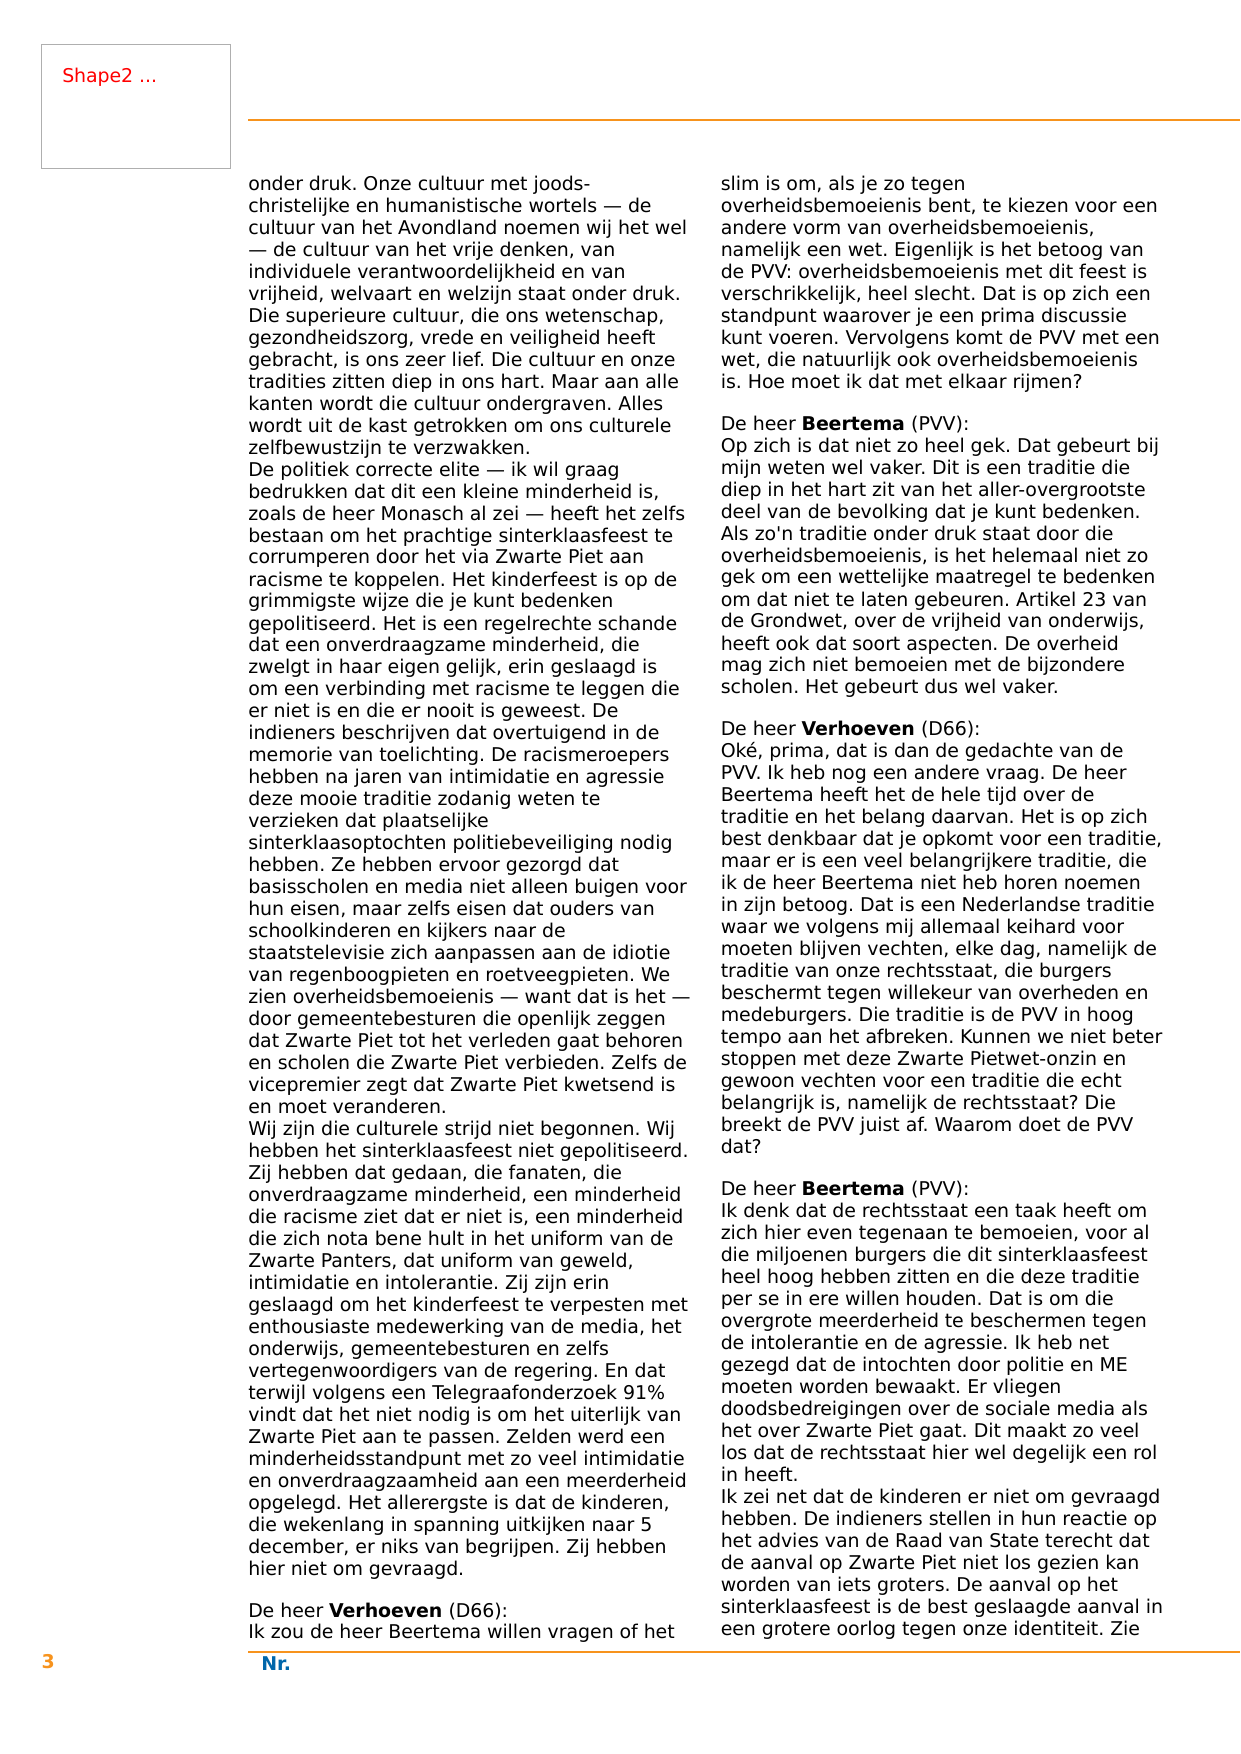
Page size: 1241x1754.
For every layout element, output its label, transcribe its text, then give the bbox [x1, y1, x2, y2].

text Ik zei net dat de kinderen er niet om gevraagd hebben. De indieners stellen in hun reactie op het advies van de Raad van State terecht dat de aanval op Zwarte Piet niet los gezien kan worden van iets groters. De aanval op het sinterklaasfeest is de best geslaagde aanval in een grotere oorlog tegen onze identiteit. Zie [721, 1486, 1163, 1639]
text Ik denk dat de rechtsstaat een taak heeft om zich hier even tegenaan te bemoeien, voor al die miljoenen burgers die dit sinterklaasfeest heel hoog hebben zitten en die deze traditie per se in ere willen houden. Dat is om die overgrote meerderheid te beschermen tegen de intolerantie en de agressie. Ik heb net gezegd dat de intochten door politie en ME moeten worden bewaakt. Er vliegen doodsbedreigingen over de sociale media als het over Zwarte Piet gaat. Dit maakt zo veel los dat de rechtsstaat hier wel degelijk een rol in heeft. [721, 1200, 1163, 1486]
text De heer Beertema (PVV): [721, 413, 1163, 434]
text Wij zijn die culturele strijd niet begonnen. Wij hebben het sinterklaasfeest niet gepolitiseerd. Zij hebben dat gedaan, die fanaten, die onverdraagzame minderheid, een minderheid die racisme ziet dat er niet is, een minderheid die zich nota bene hult in het uniform van de Zwarte Panters, dat uniform van geweld, intimidatie en intolerantie. Zij zijn erin geslaagd om het kinderfeest te verpesten met enthousiaste medewerking van de media, het onderwijs, gemeentebesturen en zelfs vertegenwoordigers van de regering. En dat terwijl volgens een Telegraafonderzoek 91% vindt dat het niet nodig is om het uiterlijk van Zwarte Piet aan te passen. Zelden werd een minderheidsstandpunt met zo veel intimidatie en onverdraagzaamheid aan een meerderheid opgelegd. Het allerergste is dat de kinderen, die wekenlang in spanning uitkijken naar 5 december, er niks van begrijpen. Zij hebben hier niet om gevraagd. [248, 1118, 691, 1579]
text onder druk. Onze cultuur met joods-christelijke en humanistische wortels — de cultuur van het Avondland noemen wij het wel — de cultuur van het vrije denken, van individuele verantwoordelijkheid en van vrijheid, welvaart en welzijn staat onder druk. Die superieure cultuur, die ons wetenschap, gezondheidszorg, vrede en veiligheid heeft gebracht, is ons zeer lief. Die cultuur en onze tradities zitten diep in ons hart. Maar aan alle kanten wordt die cultuur ondergraven. Alles wordt uit de kast getrokken om ons culturele zelfbewustzijn te verzwakken. [248, 173, 691, 458]
text Oké, prima, dat is dan de gedachte van de PVV. Ik heb nog een andere vraag. De heer Beertema heeft het de hele tijd over de traditie en het belang daarvan. Het is op zich best denkbaar dat je opkomt voor een traditie, maar er is een veel belangrijkere traditie, die ik de heer Beertema niet heb horen noemen in zijn betoog. Dat is een Nederlandse traditie waar we volgens mij allemaal keihard voor moeten blijven vechten, elke dag, namelijk de traditie van onze rechtsstaat, die burgers beschermt tegen willekeur van overheden en medeburgers. Die traditie is de PVV in hoog tempo aan het afbreken. Kunnen we niet beter stoppen met deze Zwarte Pietwet-onzin en gewoon vechten voor een traditie die echt belangrijk is, namelijk de rechtsstaat? Die breekt de PVV juist af. Waarom doet de PVV dat? [721, 740, 1163, 1158]
text De politiek correcte elite — ik wil graag bedrukken dat dit een kleine minderheid is, zoals de heer Monasch al zei — heeft het zelfs bestaan om het prachtige sinterklaasfeest te corrumperen door het via Zwarte Piet aan racisme te koppelen. Het kinderfeest is op de grimmigste wijze die je kunt bedenken gepolitiseerd. Het is een regelrechte schande dat een onverdraagzame minderheid, die zwelgt in haar eigen gelijk, erin geslaagd is om een verbinding met racisme te leggen die er niet is en die er nooit is geweest. De indieners beschrijven dat overtuigend in de memorie van toelichting. De racismeroepers hebben na jaren van intimidatie en agressie deze mooie traditie zodanig weten te verzieken dat plaatselijke sinterklaasoptochten politiebeveiliging nodig hebben. Ze hebben ervoor gezorgd dat basisscholen en media niet alleen buigen voor hun eisen, maar zelfs eisen dat ouders van schoolkinderen en kijkers naar de staatstelevisie zich aanpassen aan de idiotie van regenboogpieten en roetveegpieten. We zien overheidsbemoeienis — want dat is het — door gemeentebesturen die openlijk zeggen dat Zwarte Piet tot het verleden gaat behoren en scholen die Zwarte Piet verbieden. Zelfs de vicepremier zegt dat Zwarte Piet kwetsend is en moet veranderen. [248, 458, 691, 1118]
text De heer Verhoeven (D66): [721, 718, 1163, 740]
text De heer Beertema (PVV): [721, 1178, 1163, 1200]
text Ik zou de heer Beertema willen vragen of het [248, 1621, 691, 1643]
text slim is om, als je zo tegen overheidsbemoeienis bent, te kiezen voor een andere vorm van overheidsbemoeienis, namelijk een wet. Eigenlijk is het betoog van de PVV: overheidsbemoeienis met dit feest is verschrikkelijk, heel slecht. Dat is op zich een standpunt waarover je een prima discussie kunt voeren. Vervolgens komt de PVV met een wet, die natuurlijk ook overheidsbemoeienis is. Hoe moet ik dat met elkaar rijmen? [721, 173, 1163, 393]
text Op zich is dat niet zo heel gek. Dat gebeurt bij mijn weten wel vaker. Dit is een traditie die diep in het hart zit van het aller-overgrootste deel van de bevolking dat je kunt bedenken. Als zo'n traditie onder druk staat door die overheidsbemoeienis, is het helemaal niet zo gek om een wettelijke maatregel te bedenken om dat niet te laten gebeuren. Artikel 23 van de Grondwet, over de vrijheid van onderwijs, heeft ook dat soort aspecten. De overheid mag zich niet bemoeien met de bijzondere scholen. Het gebeurt dus wel vaker. [721, 434, 1163, 698]
text De heer Verhoeven (D66): [248, 1599, 691, 1621]
